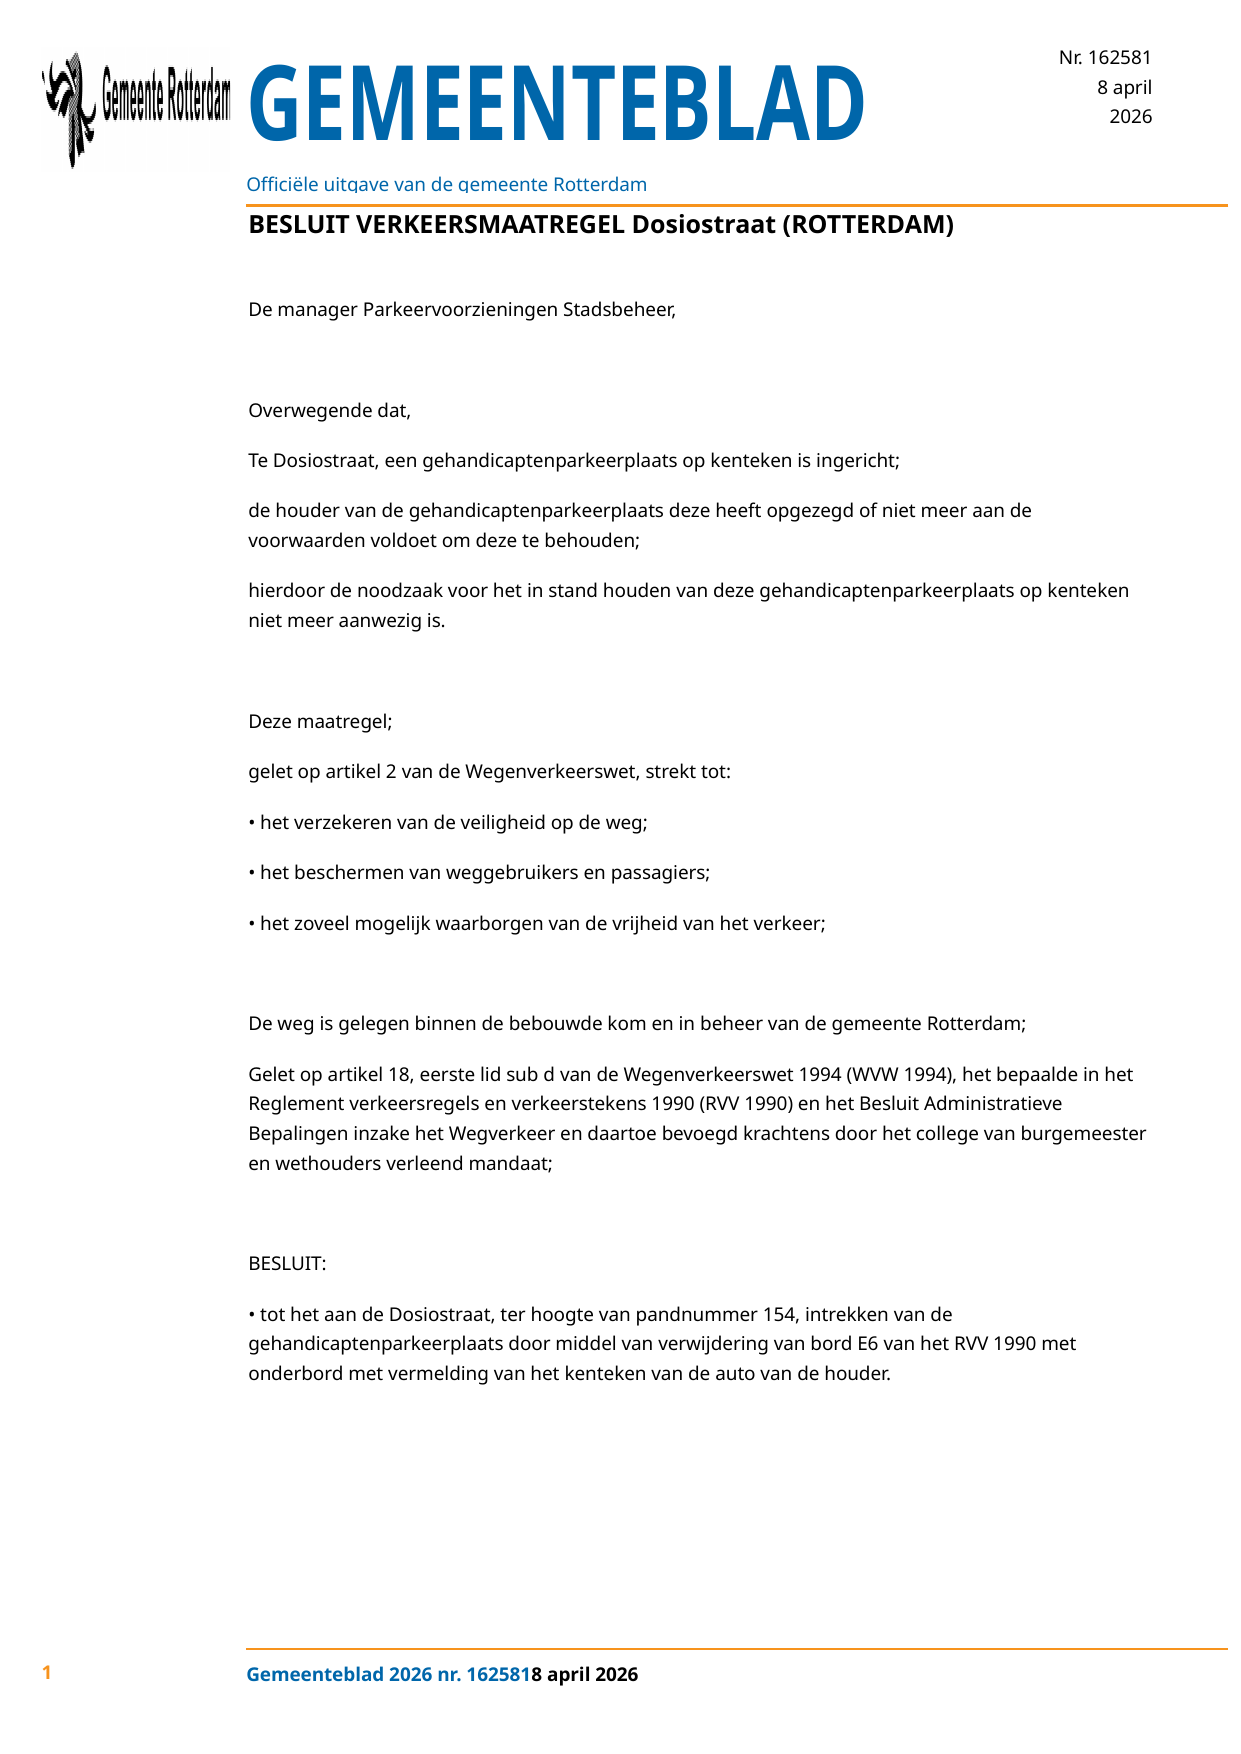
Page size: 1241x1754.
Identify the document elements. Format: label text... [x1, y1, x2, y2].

text BESLUIT VERKEERSMAATREGEL Dosiostraat (ROTTERDAM) [248, 207, 1152, 241]
text • tot het aan de Dosiostraat, ter hoogte van pandnummer 154, intrekken van de gehandicaptenparkeerplaats door middel van verwijdering van bord E6 van het RVV 1990 met onderbord met vermelding van het kenteken van de auto van de houder. [248, 1301, 1152, 1386]
text de houder van de gehandicaptenparkeerplaats deze heeft opgezegd of niet meer aan de voorwaarden voldoet om deze te behouden; [248, 498, 1152, 553]
text De weg is gelegen binnen de bebouwde kom en in beheer van de gemeente Rotterdam; [248, 1011, 1152, 1036]
text Gelet op artikel 18, eerste lid sub d van de Wegenverkeerswet 1994 (WVW 1994), het bepaalde in het Reglement verkeersregels en verkeerstekens 1990 (RVV 1990) en het Besluit Administratieve Bepalingen inzake het Wegverkeer en daartoe bevoegd krachtens door het college van burgemeester en wethouders verleend mandaat; [248, 1061, 1152, 1176]
text Te Dosiostraat, een gehandicaptenparkeerplaats op kenteken is ingericht; [248, 447, 1152, 473]
picture [41, 47, 231, 172]
text De manager Parkeervoorzieningen Stadsbeheer, [248, 296, 1152, 322]
text gelet op artikel 2 van de Wegenverkeerswet, strekt tot: [248, 758, 1152, 784]
text • het verzekeren van de veiligheid op de weg; [248, 809, 1152, 835]
text • het beschermen van weggebruikers en passagiers; [248, 859, 1152, 885]
text BESLUIT: [248, 1251, 1152, 1276]
text Deze maatregel; [248, 708, 1152, 734]
text Overwegende dat, [248, 397, 1152, 423]
text • het zoveel mogelijk waarborgen van de vrijheid van het verkeer; [248, 910, 1152, 936]
text hierdoor de noodzaak voor het in stand houden van deze gehandicaptenparkeerplaats op kenteken niet meer aanwezig is. [248, 578, 1152, 633]
